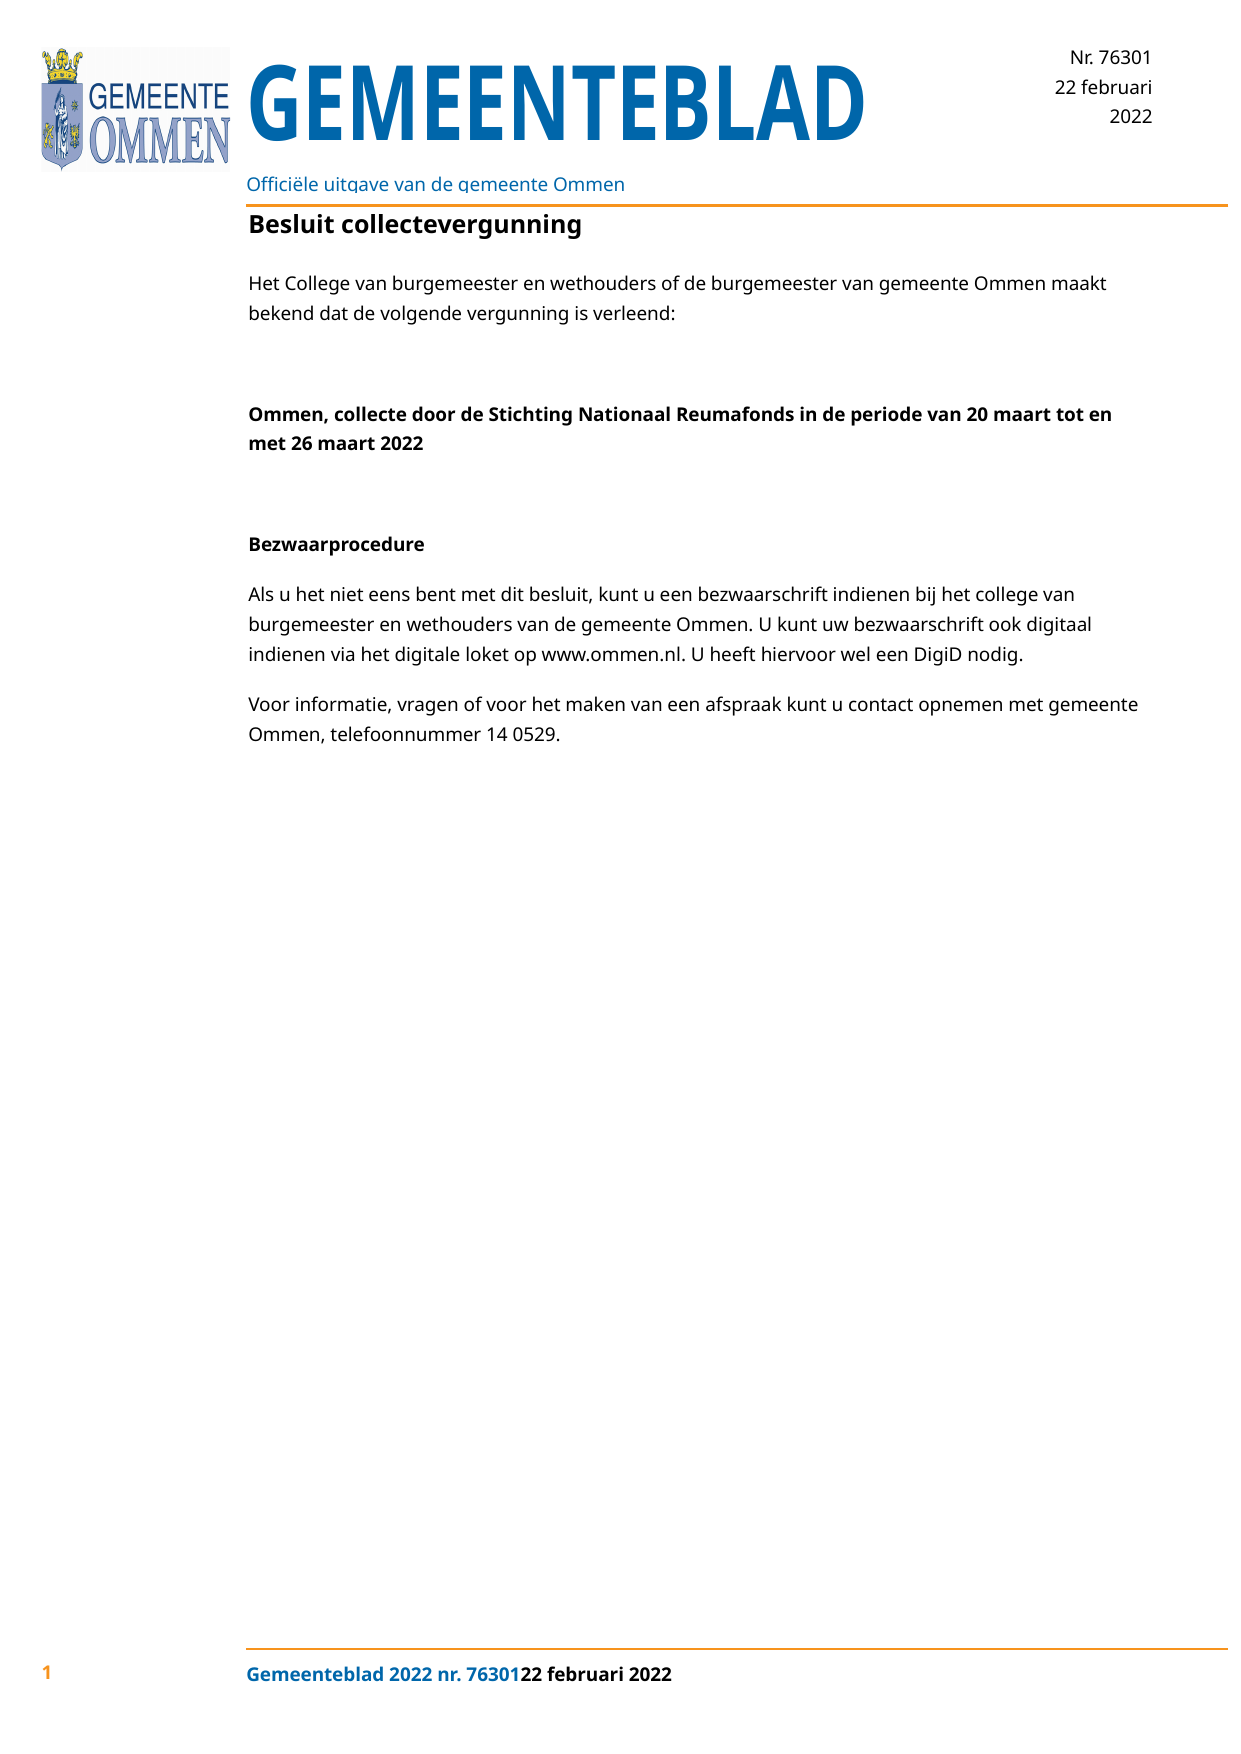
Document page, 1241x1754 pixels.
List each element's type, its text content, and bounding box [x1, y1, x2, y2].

text Het College van burgemeester en wethouders of de burgemeester van gemeente Ommen maakt bekend dat de volgende vergunning is verleend: [248, 270, 1152, 326]
text Als u het niet eens bent met dit besluit, kunt u een bezwaarschrift indienen bij het college van burgemeester en wethouders van de gemeente Ommen. U kunt uw bezwaarschrift ook digitaal indienen via het digitale loket op www.ommen.nl. U heeft hiervoor wel een DigiD nodig. [248, 582, 1152, 666]
picture [41, 47, 231, 172]
text Bezwaarprocedure [248, 531, 1152, 557]
text Besluit collectevergunning [248, 207, 1152, 241]
text Ommen, collecte door de Stichting Nationaal Reumafonds in de periode van 20 maart tot en met 26 maart 2022 [248, 401, 1152, 456]
text Voor informatie, vragen of voor het maken van een afspraak kunt u contact opnemen met gemeente Ommen, telefoonnummer 14 0529. [248, 691, 1152, 746]
